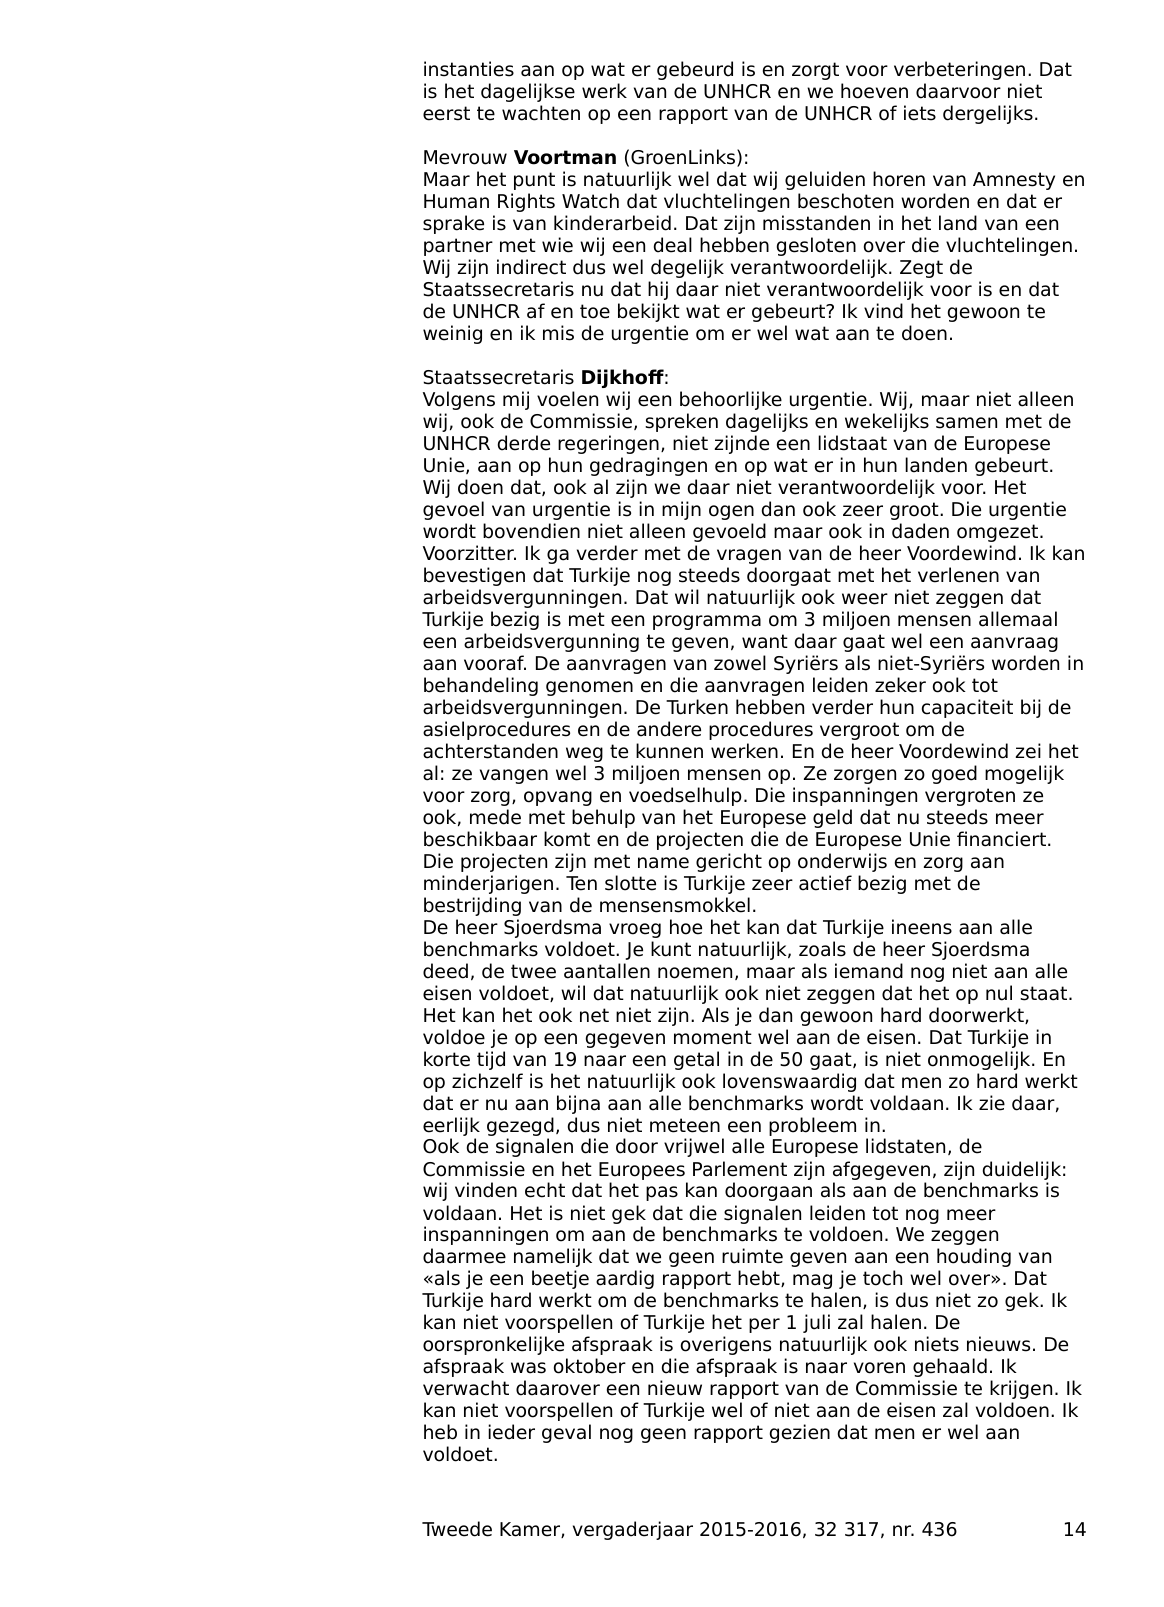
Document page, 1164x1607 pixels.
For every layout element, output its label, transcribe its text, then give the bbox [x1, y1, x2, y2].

text Voorzitter. Ik ga verder met de vragen van de heer Voordewind. Ik kan bevestigen dat Turkije nog steeds doorgaat met het verlenen van arbeidsvergunningen. Dat wil natuurlijk ook weer niet zeggen dat Turkije bezig is met een programma om 3 miljoen mensen allemaal een arbeidsvergunning te geven, want daar gaat wel een aanvraag aan vooraf. De aanvragen van zowel Syriërs als niet-Syriërs worden in behandeling genomen en die aanvragen leiden zeker ook tot arbeidsvergunningen. De Turken hebben verder hun capaciteit bij de asielprocedures en de andere procedures vergroot om de achterstanden weg te kunnen werken. En de heer Voordewind zei het al: ze vangen wel 3 miljoen mensen op. Ze zorgen zo goed mogelijk voor zorg, opvang en voedselhulp. Die inspanningen vergroten ze ook, mede met behulp van het Europese geld dat nu steeds meer beschikbaar komt en de projecten die de Europese Unie financiert. Die projecten zijn met name gericht op onderwijs en zorg aan minderjarigen. Ten slotte is Turkije zeer actief bezig met de bestrijding van de mensensmokkel. [422, 543, 1087, 917]
text De heer Sjoerdsma vroeg hoe het kan dat Turkije ineens aan alle benchmarks voldoet. Je kunt natuurlijk, zoals de heer Sjoerdsma deed, de twee aantallen noemen, maar als iemand nog niet aan alle eisen voldoet, wil dat natuurlijk ook niet zeggen dat het op nul staat. Het kan het ook net niet zijn. Als je dan gewoon hard doorwerkt, voldoe je op een gegeven moment wel aan de eisen. Dat Turkije in korte tijd van 19 naar een getal in de 50 gaat, is niet onmogelijk. En op zichzelf is het natuurlijk ook lovenswaardig dat men zo hard werkt dat er nu aan bijna aan alle benchmarks wordt voldaan. Ik zie daar, eerlijk gezegd, dus niet meteen een probleem in. [422, 917, 1087, 1136]
text instanties aan op wat er gebeurd is en zorgt voor verbeteringen. Dat is het dagelijkse werk van de UNHCR en we hoeven daarvoor niet eerst te wachten op een rapport van de UNHCR of iets dergelijks. [422, 59, 1087, 125]
text Staatssecretaris Dijkhoff: [422, 367, 1087, 389]
text Mevrouw Voortman (GroenLinks): [422, 147, 1087, 169]
text Ook de signalen die door vrijwel alle Europese lidstaten, de Commissie en het Europees Parlement zijn afgegeven, zijn duidelijk: wij vinden echt dat het pas kan doorgaan als aan de benchmarks is voldaan. Het is niet gek dat die signalen leiden tot nog meer inspanningen om aan de benchmarks te voldoen. We zeggen daarmee namelijk dat we geen ruimte geven aan een houding van «als je een beetje aardig rapport hebt, mag je toch wel over». Dat Turkije hard werkt om de benchmarks te halen, is dus niet zo gek. Ik kan niet voorspellen of Turkije het per 1 juli zal halen. De oorspronkelijke afspraak is overigens natuurlijk ook niets nieuws. De afspraak was oktober en die afspraak is naar voren gehaald. Ik verwacht daarover een nieuw rapport van de Commissie te krijgen. Ik kan niet voorspellen of Turkije wel of niet aan de eisen zal voldoen. Ik heb in ieder geval nog geen rapport gezien dat men er wel aan voldoet. [422, 1136, 1087, 1466]
text Volgens mij voelen wij een behoorlijke urgentie. Wij, maar niet alleen wij, ook de Commissie, spreken dagelijks en wekelijks samen met de UNHCR derde regeringen, niet zijnde een lidstaat van de Europese Unie, aan op hun gedragingen en op wat er in hun landen gebeurt. Wij doen dat, ook al zijn we daar niet verantwoordelijk voor. Het gevoel van urgentie is in mijn ogen dan ook zeer groot. Die urgentie wordt bovendien niet alleen gevoeld maar ook in daden omgezet. [422, 389, 1087, 543]
text Maar het punt is natuurlijk wel dat wij geluiden horen van Amnesty en Human Rights Watch dat vluchtelingen beschoten worden en dat er sprake is van kinderarbeid. Dat zijn misstanden in het land van een partner met wie wij een deal hebben gesloten over die vluchtelingen. Wij zijn indirect dus wel degelijk verantwoordelijk. Zegt de Staatssecretaris nu dat hij daar niet verantwoordelijk voor is en dat de UNHCR af en toe bekijkt wat er gebeurt? Ik vind het gewoon te weinig en ik mis de urgentie om er wel wat aan te doen. [422, 169, 1087, 345]
